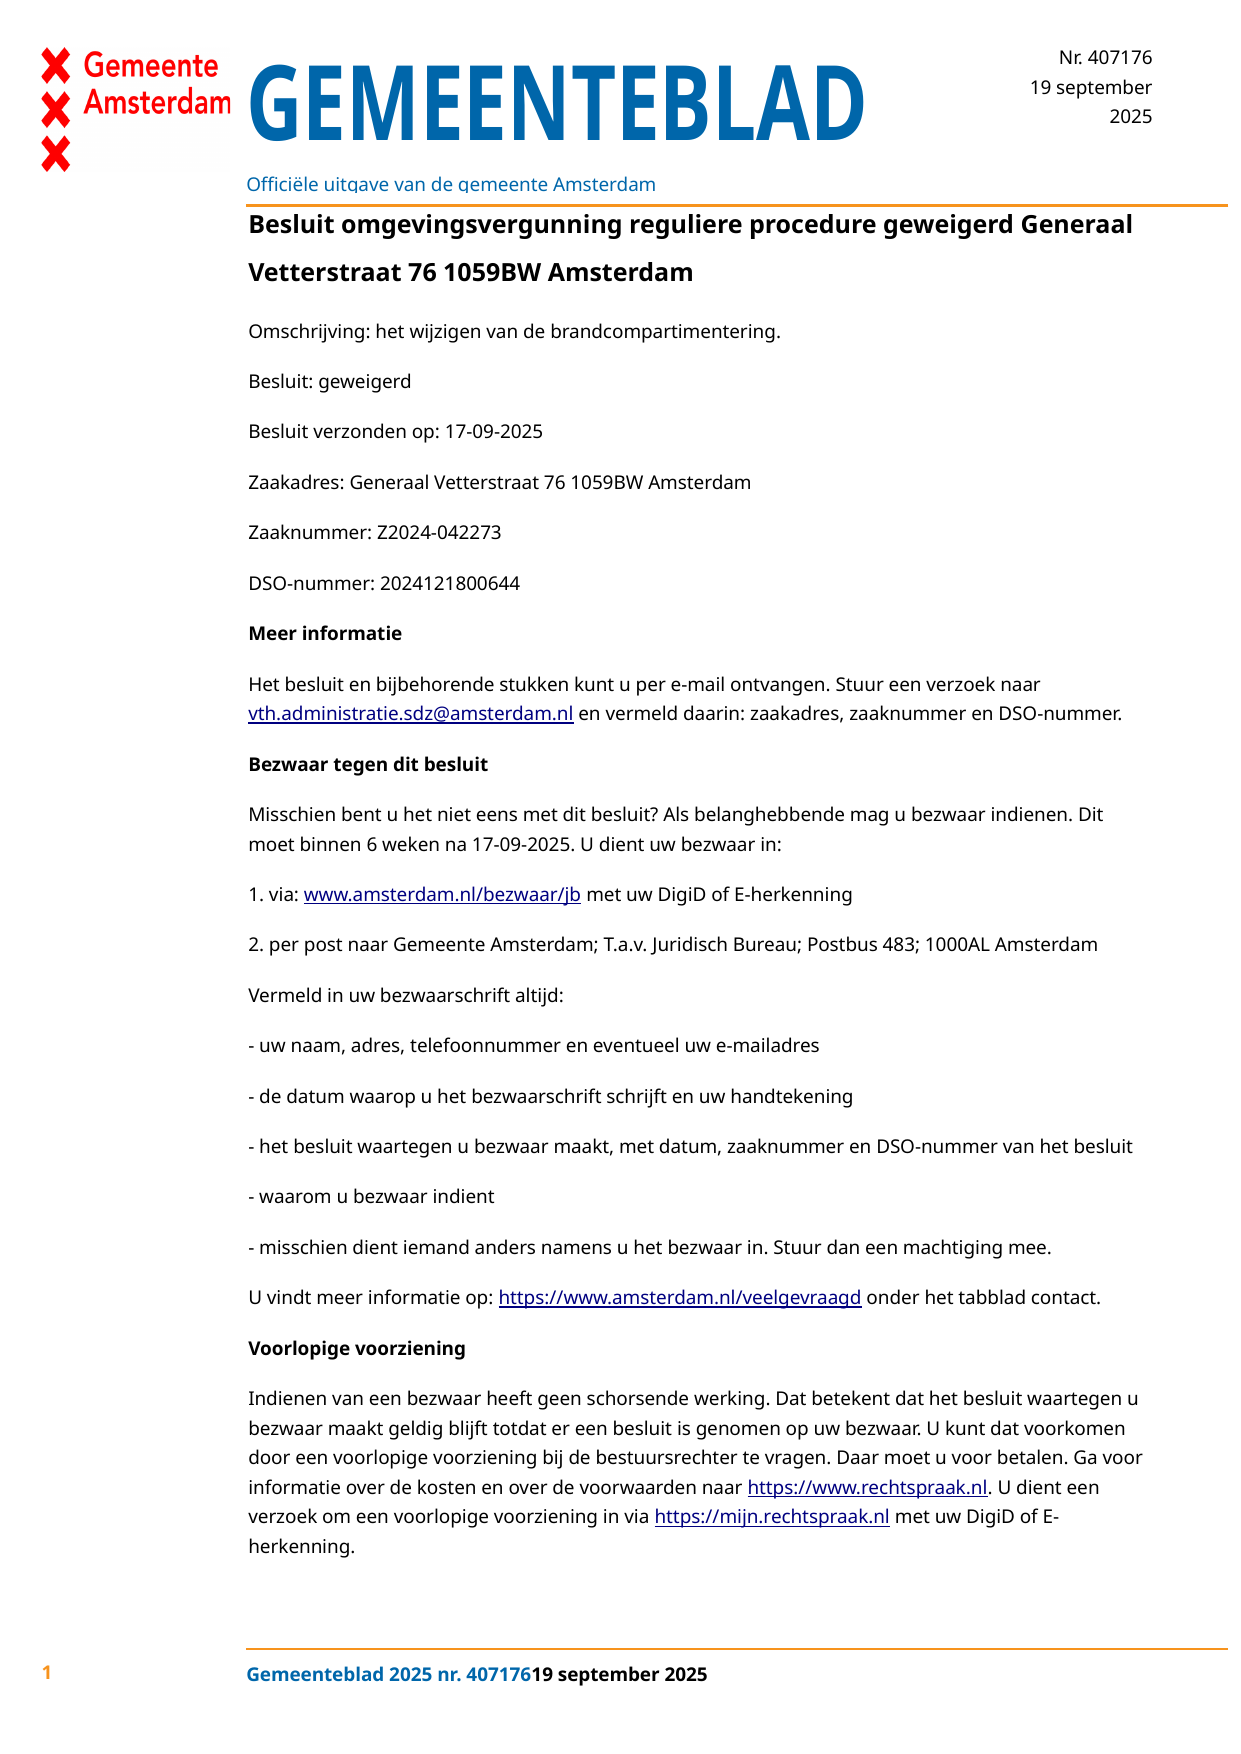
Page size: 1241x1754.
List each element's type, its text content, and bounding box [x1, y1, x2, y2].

text - uw naam, adres, telefoonnummer en eventueel uw e-mailadres [248, 1032, 1152, 1058]
text - de datum waarop u het bezwaarschrift schrijft en uw handtekening [248, 1083, 1152, 1109]
text Besluit omgevingsvergunning reguliere procedure geweigerd Generaal Vetterstraat 76 1059BW Amsterdam [248, 207, 1152, 288]
text DSO-nummer: 2024121800644 [248, 570, 1152, 596]
text 2. per post naar Gemeente Amsterdam; T.a.v. Juridisch Bureau; Postbus 483; 1000AL Amsterdam [248, 932, 1152, 957]
text Besluit verzonden op: 17-09-2025 [248, 419, 1152, 444]
text Bezwaar tegen dit besluit [248, 751, 1152, 777]
text Meer informatie [248, 620, 1152, 646]
text 1. via: www.amsterdam.nl/bezwaar/jb met uw DigiD of E-herkenning [248, 881, 1152, 907]
text Zaakadres: Generaal Vetterstraat 76 1059BW Amsterdam [248, 469, 1152, 495]
text Het besluit en bijbehorende stukken kunt u per e-mail ontvangen. Stuur een verzoek naar vth.administratie.sdz@amsterdam.nl en vermeld daarin: zaakadres, zaaknummer en DSO-nummer. [248, 671, 1152, 726]
text Omschrijving: het wijzigen van de brandcompartimentering. [248, 318, 1152, 344]
text - het besluit waartegen u bezwaar maakt, met datum, zaaknummer en DSO-nummer van het besluit [248, 1133, 1152, 1159]
text Zaaknummer: Z2024-042273 [248, 519, 1152, 545]
text Misschien bent u het niet eens met dit besluit? Als belanghebbende mag u bezwaar indienen. Dit moet binnen 6 weken na 17-09-2025. U dient uw bezwaar in: [248, 801, 1152, 857]
text Indienen van een bezwaar heeft geen schorsende werking. Dat betekent dat het besluit waartegen u bezwaar maakt geldig blijft totdat er een besluit is genomen op uw bezwaar. U kunt dat voorkomen door een voorlopige voorziening bij de bestuursrechter te vragen. Daar moet u voor betalen. Ga voor informatie over de kosten en over de voorwaarden naar https://www.rechtspraak.nl. U dient een verzoek om een voorlopige voorziening in via https://mijn.rechtspraak.nl met uw DigiD of E-herkenning. [248, 1385, 1152, 1559]
text - misschien dient iemand anders namens u het bezwaar in. Stuur dan een machtiging mee. [248, 1234, 1152, 1260]
picture [41, 47, 231, 172]
text Besluit: geweigerd [248, 368, 1152, 394]
text Vermeld in uw bezwaarschrift altijd: [248, 982, 1152, 1008]
text - waarom u bezwaar indient [248, 1184, 1152, 1209]
text U vindt meer informatie op: https://www.amsterdam.nl/veelgevraagd onder het tabblad contact. [248, 1284, 1152, 1310]
text Voorlopige voorziening [248, 1335, 1152, 1361]
